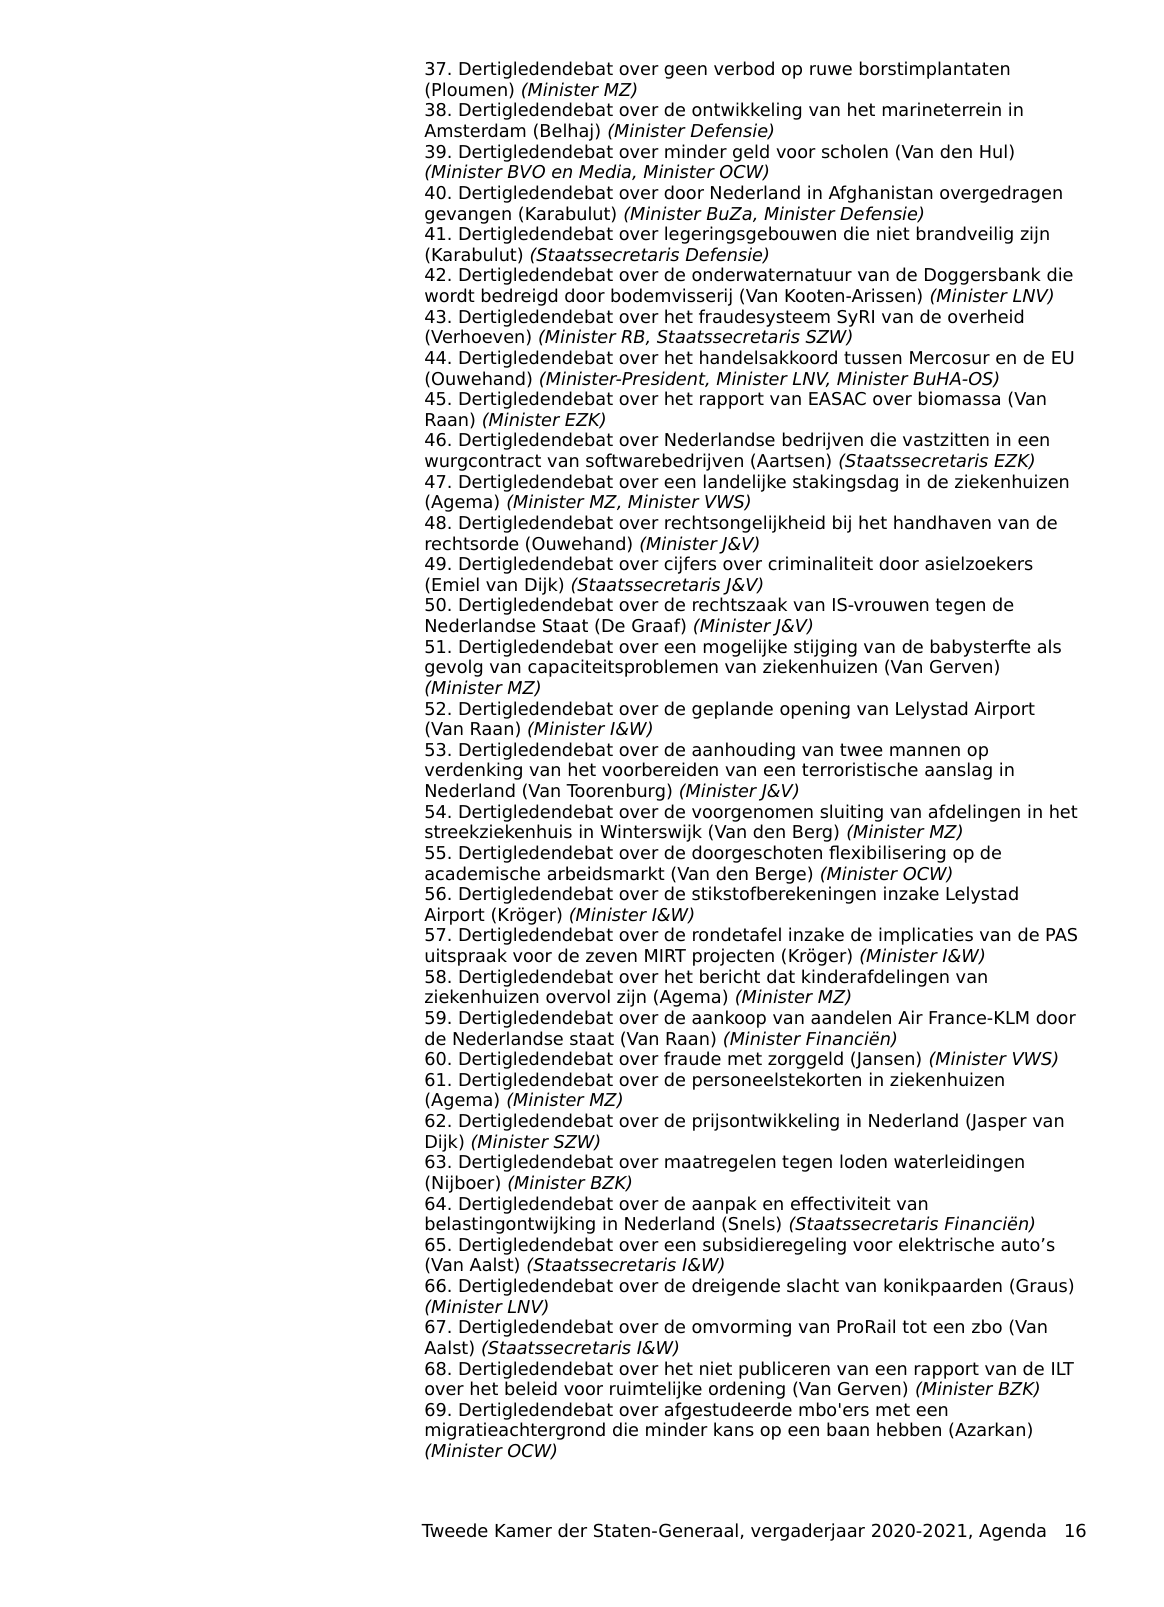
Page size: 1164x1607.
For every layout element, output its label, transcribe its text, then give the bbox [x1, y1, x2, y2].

table_cell 63. Dertigledendebat over maatregelen tegen loden waterleidingen (Nijboer) (Minister BZK) [418, 1152, 1087, 1193]
table_cell [77, 595, 401, 637]
table_cell 48. Dertigledendebat over rechtsongelijkheid bij het handhaven van de rechtsorde (Ouwehand) (Minister J&V) [418, 513, 1087, 554]
table_cell 54. Dertigledendebat over de voorgenomen sluiting van afdelingen in het streekziekenhuis in Winterswijk (Van den Berg) (Minister MZ) [418, 802, 1087, 843]
table_cell 41. Dertigledendebat over legeringsgebouwen die niet brandveilig zijn (Karabulut) (Staatssecretaris Defensie) [418, 224, 1087, 265]
table_cell [77, 802, 401, 843]
table_cell [77, 183, 401, 224]
table_cell 44. Dertigledendebat over het handelsakkoord tussen Mercosur en de EU (Ouwehand) (Minister-President, Minister LNV, Minister BuHA-OS) [418, 348, 1087, 389]
table_cell [77, 142, 401, 183]
table_cell [77, 59, 401, 100]
table_cell [77, 1111, 401, 1152]
table_cell [401, 472, 418, 513]
table_cell 55. Dertigledendebat over de doorgeschoten flexibilisering op de academische arbeidsmarkt (Van den Berge) (Minister OCW) [418, 843, 1087, 884]
table_cell [401, 1359, 418, 1400]
table_cell [401, 224, 418, 265]
table_cell 47. Dertigledendebat over een landelijke stakingsdag in de ziekenhuizen (Agema) (Minister MZ, Minister VWS) [418, 472, 1087, 513]
table_cell 37. Dertigledendebat over geen verbod op ruwe borstimplantaten (Ploumen) (Minister MZ) [418, 59, 1087, 100]
table_cell 40. Dertigledendebat over door Nederland in Afghanistan overgedragen gevangen (Karabulut) (Minister BuZa, Minister Defensie) [418, 183, 1087, 224]
table_cell 38. Dertigledendebat over de ontwikkeling van het marineterrein in Amsterdam (Belhaj) (Minister Defensie) [418, 100, 1087, 142]
table_cell [401, 884, 418, 925]
table_cell 57. Dertigledendebat over de rondetafel inzake de implicaties van de PAS uitspraak voor de zeven MIRT projecten (Kröger) (Minister I&W) [418, 925, 1087, 967]
table_cell 43. Dertigledendebat over het fraudesysteem SyRI van de overheid (Verhoeven) (Minister RB, Staatssecretaris SZW) [418, 307, 1087, 348]
table_cell [401, 740, 418, 802]
table_cell 50. Dertigledendebat over de rechtszaak van IS-vrouwen tegen de Nederlandse Staat (De Graaf) (Minister J&V) [418, 595, 1087, 637]
table_cell [401, 183, 418, 224]
table_cell [77, 1194, 401, 1235]
table_cell [401, 1235, 418, 1276]
table_cell [401, 430, 418, 472]
table_cell 42. Dertigledendebat over de onderwaternatuur van de Doggersbank die wordt bedreigd door bodemvisserij (Van Kooten-Arissen) (Minister LNV) [418, 265, 1087, 307]
table_cell [77, 740, 401, 802]
table_cell 61. Dertigledendebat over de personeelstekorten in ziekenhuizen (Agema) (Minister MZ) [418, 1070, 1087, 1111]
table_cell [77, 472, 401, 513]
table_cell [77, 637, 401, 698]
table_cell [77, 513, 401, 554]
table_cell 52. Dertigledendebat over de geplande opening van Lelystad Airport (Van Raan) (Minister I&W) [418, 699, 1087, 740]
table_cell [401, 348, 418, 389]
table_cell [401, 1317, 418, 1358]
table_cell [77, 348, 401, 389]
table_cell [77, 389, 401, 430]
table_cell [401, 513, 418, 554]
table_cell [77, 884, 401, 925]
table_cell [401, 100, 418, 142]
table_cell [401, 637, 418, 698]
table_cell [401, 307, 418, 348]
table_cell [401, 1008, 418, 1049]
table_cell [401, 1194, 418, 1235]
table_cell [401, 1070, 418, 1111]
table_cell 39. Dertigledendebat over minder geld voor scholen (Van den Hul) (Minister BVO en Media, Minister OCW) [418, 142, 1087, 183]
table_cell 60. Dertigledendebat over fraude met zorggeld (Jansen) (Minister VWS) [418, 1049, 1087, 1070]
table_cell [77, 699, 401, 740]
table_cell [77, 1235, 401, 1276]
table_cell [77, 554, 401, 595]
table_cell [401, 699, 418, 740]
table_cell [77, 843, 401, 884]
table_cell [401, 1400, 418, 1462]
table_cell 62. Dertigledendebat over de prijsontwikkeling in Nederland (Jasper van Dijk) (Minister SZW) [418, 1111, 1087, 1152]
table_cell [77, 1359, 401, 1400]
table_cell 53. Dertigledendebat over de aanhouding van twee mannen op verdenking van het voorbereiden van een terroristische aanslag in Nederland (Van Toorenburg) (Minister J&V) [418, 740, 1087, 802]
table_cell [77, 1317, 401, 1358]
table_cell [77, 100, 401, 142]
table_cell [401, 925, 418, 967]
table_cell [77, 1008, 401, 1049]
table_cell 56. Dertigledendebat over de stikstofberekeningen inzake Lelystad Airport (Kröger) (Minister I&W) [418, 884, 1087, 925]
table_cell [77, 224, 401, 265]
table_cell [77, 307, 401, 348]
table_cell [77, 1400, 401, 1462]
table_cell 45. Dertigledendebat over het rapport van EASAC over biomassa (Van Raan) (Minister EZK) [418, 389, 1087, 430]
table_cell 65. Dertigledendebat over een subsidieregeling voor elektrische auto’s (Van Aalst) (Staatssecretaris I&W) [418, 1235, 1087, 1276]
table_cell [401, 595, 418, 637]
table_cell 66. Dertigledendebat over de dreigende slacht van konikpaarden (Graus) (Minister LNV) [418, 1276, 1087, 1317]
table_cell [401, 967, 418, 1008]
table_cell [401, 1111, 418, 1152]
table_cell [401, 265, 418, 307]
table_cell [77, 1152, 401, 1193]
table_cell [77, 430, 401, 472]
table_cell [77, 967, 401, 1008]
table_cell 67. Dertigledendebat over de omvorming van ProRail tot een zbo (Van Aalst) (Staatssecretaris I&W) [418, 1317, 1087, 1358]
table_cell 51. Dertigledendebat over een mogelijke stijging van de babysterfte als gevolg van capaciteitsproblemen van ziekenhuizen (Van Gerven) (Minister MZ) [418, 637, 1087, 698]
table_cell [401, 554, 418, 595]
table_cell [401, 843, 418, 884]
table_cell 69. Dertigledendebat over afgestudeerde mbo'ers met een migratieachtergrond die minder kans op een baan hebben (Azarkan) (Minister OCW) [418, 1400, 1087, 1462]
table_cell 46. Dertigledendebat over Nederlandse bedrijven die vastzitten in een wurgcontract van softwarebedrijven (Aartsen) (Staatssecretaris EZK) [418, 430, 1087, 472]
table_cell [401, 1049, 418, 1070]
table_cell [401, 1152, 418, 1193]
table_cell [77, 925, 401, 967]
table_cell [401, 389, 418, 430]
table_cell [401, 1276, 418, 1317]
table_cell [77, 1070, 401, 1111]
table_cell [401, 802, 418, 843]
table_cell 59. Dertigledendebat over de aankoop van aandelen Air France-KLM door de Nederlandse staat (Van Raan) (Minister Financiën) [418, 1008, 1087, 1049]
table_cell [401, 142, 418, 183]
table_cell [401, 59, 418, 100]
table_cell 68. Dertigledendebat over het niet publiceren van een rapport van de ILT over het beleid voor ruimtelijke ordening (Van Gerven) (Minister BZK) [418, 1359, 1087, 1400]
table_cell [77, 265, 401, 307]
table_cell 49. Dertigledendebat over cijfers over criminaliteit door asielzoekers (Emiel van Dijk) (Staatssecretaris J&V) [418, 554, 1087, 595]
table_cell [77, 1049, 401, 1070]
table_cell [77, 1276, 401, 1317]
table_cell 58. Dertigledendebat over het bericht dat kinderafdelingen van ziekenhuizen overvol zijn (Agema) (Minister MZ) [418, 967, 1087, 1008]
table_cell 64. Dertigledendebat over de aanpak en effectiviteit van belastingontwijking in Nederland (Snels) (Staatssecretaris Financiën) [418, 1194, 1087, 1235]
